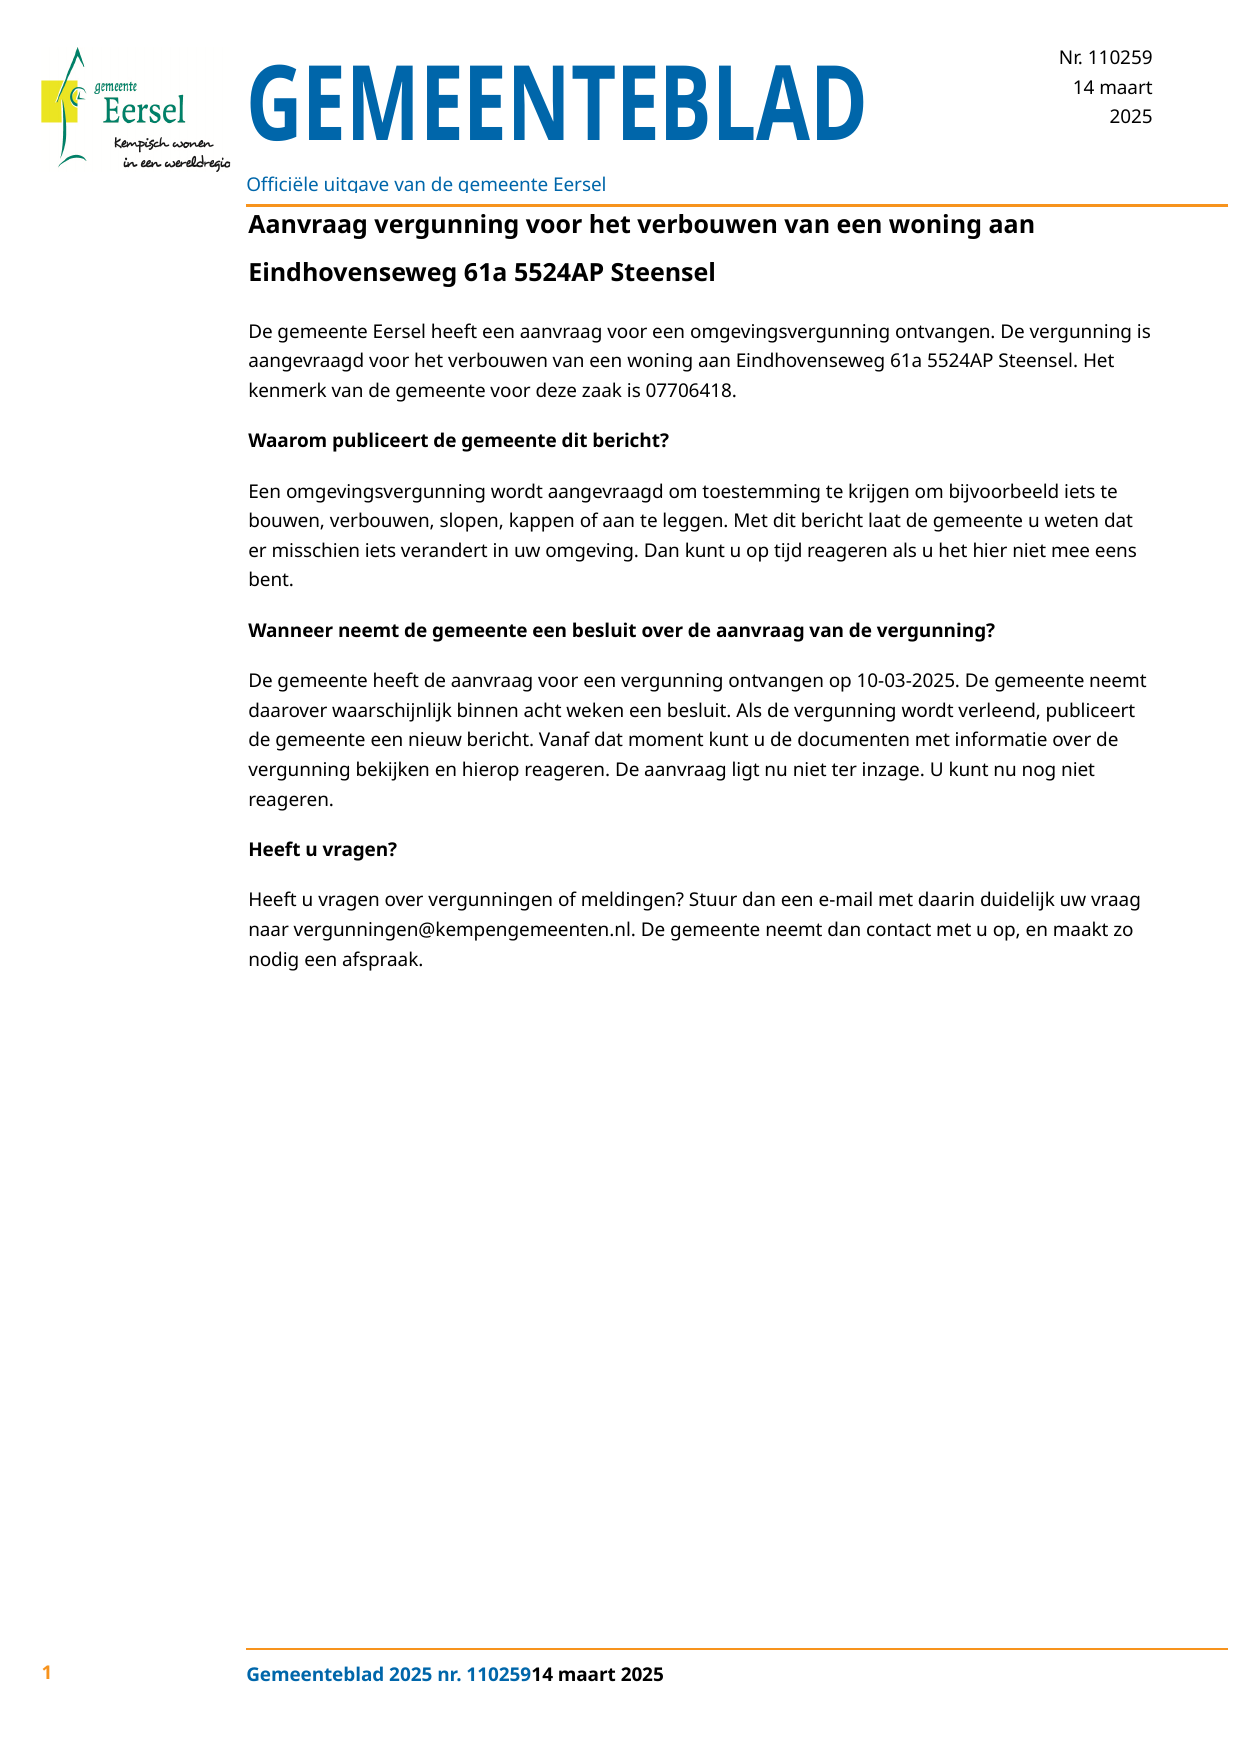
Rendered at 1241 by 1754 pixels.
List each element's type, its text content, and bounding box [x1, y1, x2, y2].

text Wanneer neemt de gemeente een besluit over de aanvraag van de vergunning? [248, 617, 1152, 643]
text Een omgevingsvergunning wordt aangevraagd om toestemming te krijgen om bijvoorbeeld iets te bouwen, verbouwen, slopen, kappen of aan te leggen. Met dit bericht laat de gemeente u weten dat er misschien iets verandert in uw omgeving. Dan kunt u op tijd reageren als u het hier niet mee eens bent. [248, 478, 1152, 592]
text Heeft u vragen? [248, 836, 1152, 862]
text Heeft u vragen over vergunningen of meldingen? Stuur dan een e-mail met daarin duidelijk uw vraag naar vergunningen@kempengemeenten.nl. De gemeente neemt dan contact met u op, en maakt zo nodig een afspraak. [248, 887, 1152, 972]
text De gemeente heeft de aanvraag voor een vergunning ontvangen op 10-03-2025. De gemeente neemt daarover waarschijnlijk binnen acht weken een besluit. Als de vergunning wordt verleend, publiceert de gemeente een nieuw bericht. Vanaf dat moment kunt u de documenten met informatie over de vergunning bekijken en hierop reageren. De aanvraag ligt nu niet ter inzage. U kunt nu nog niet reageren. [248, 667, 1152, 812]
text De gemeente Eersel heeft een aanvraag voor een omgevingsvergunning ontvangen. De vergunning is aangevraagd voor het verbouwen van een woning aan Eindhovenseweg 61a 5524AP Steensel. Het kenmerk van de gemeente voor deze zaak is 07706418. [248, 318, 1152, 403]
text Aanvraag vergunning voor het verbouwen van een woning aan Eindhovenseweg 61a 5524AP Steensel [248, 207, 1152, 288]
picture [41, 47, 231, 172]
text Waarom publiceert de gemeente dit bericht? [248, 427, 1152, 453]
